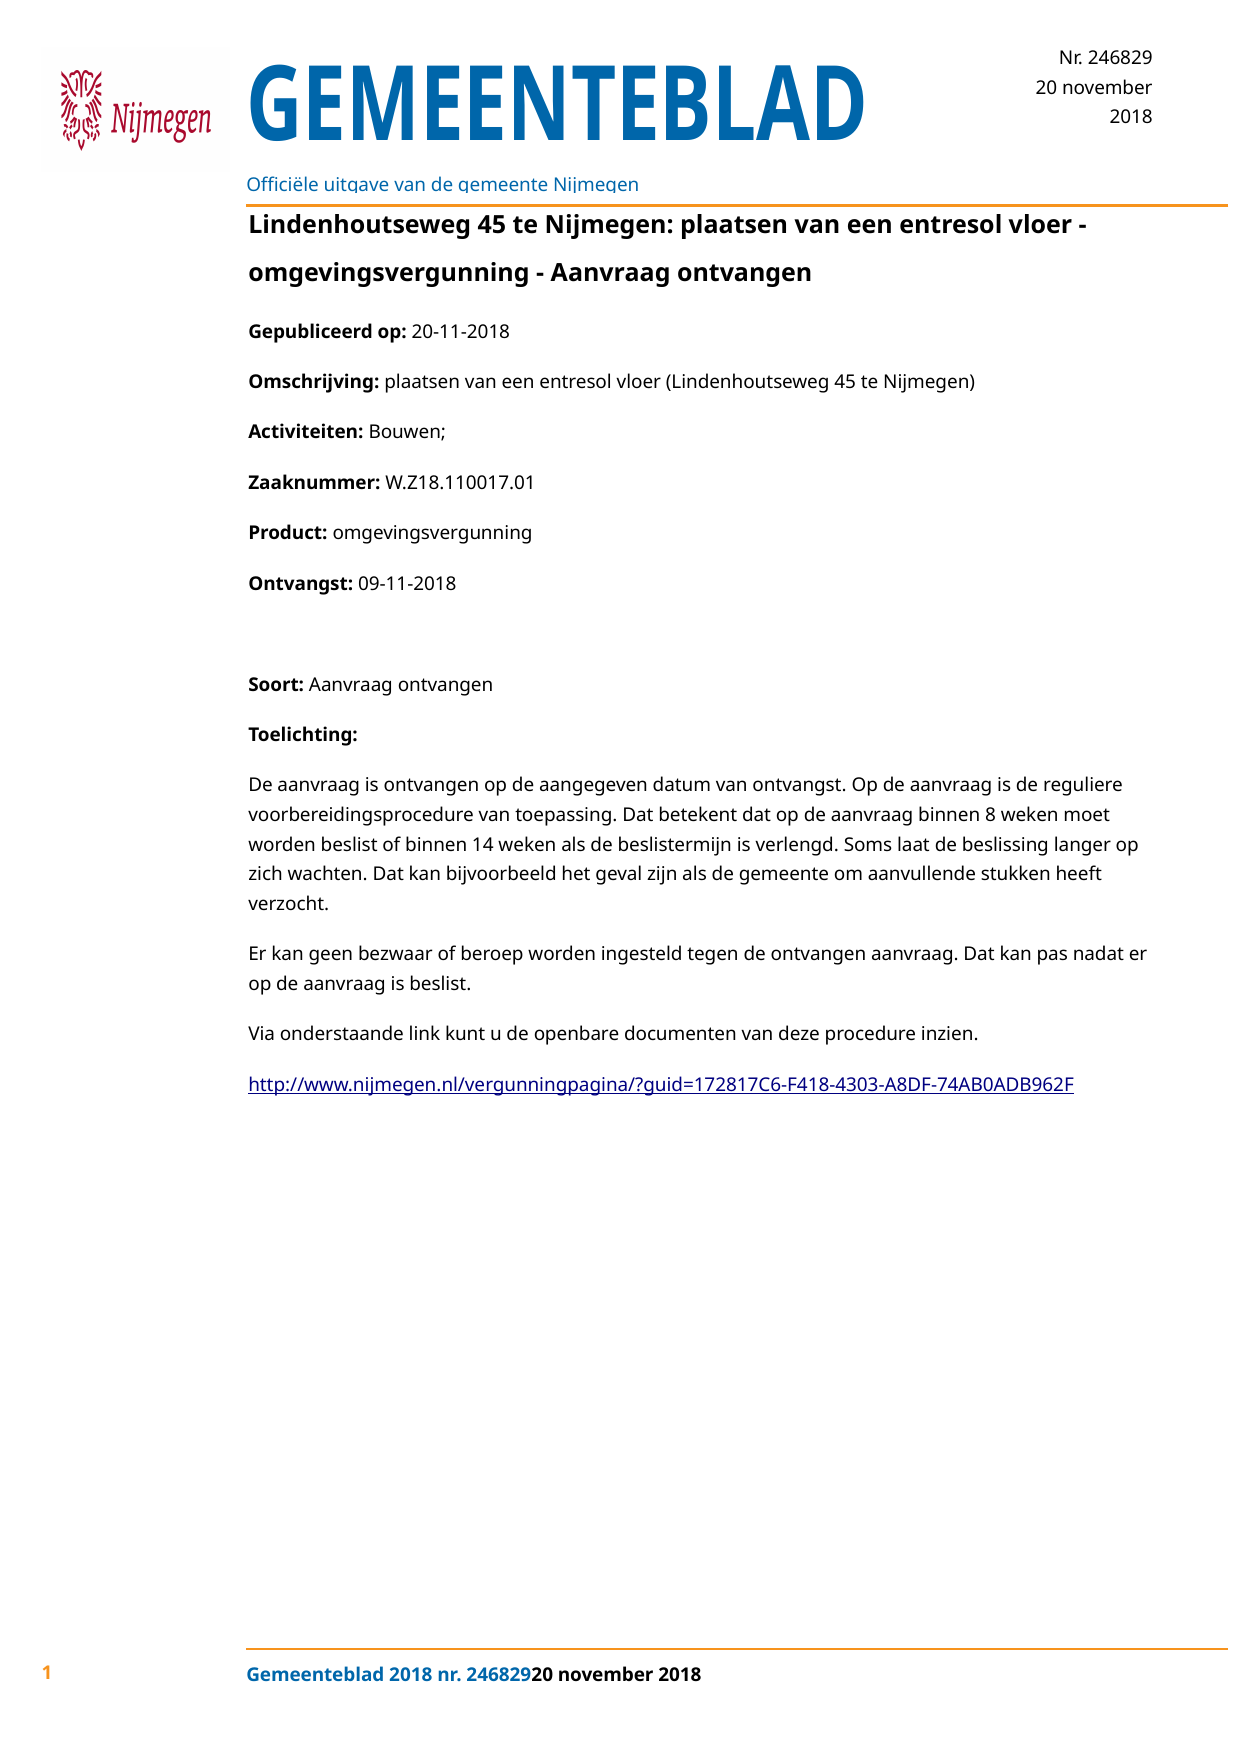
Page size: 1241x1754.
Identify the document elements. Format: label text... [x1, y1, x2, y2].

text Ontvangst: 09-11-2018 [248, 570, 1152, 596]
text Omschrijving: plaatsen van een entresol vloer (Lindenhoutseweg 45 te Nijmegen) [248, 368, 1152, 394]
text Soort: Aanvraag ontvangen [248, 671, 1152, 697]
text Via onderstaande link kunt u de openbare documenten van deze procedure inzien. [248, 1020, 1152, 1046]
text Zaaknummer: W.Z18.110017.01 [248, 469, 1152, 495]
text Er kan geen bezwaar of beroep worden ingesteld tegen de ontvangen aanvraag. Dat kan pas nadat er op de aanvraag is beslist. [248, 940, 1152, 996]
text Toelichting: [248, 721, 1152, 747]
text http://www.nijmegen.nl/vergunningpagina/?guid=172817C6-F418-4303-A8DF-74AB0ADB962F [248, 1071, 1152, 1097]
picture [41, 47, 231, 172]
text Lindenhoutseweg 45 te Nijmegen: plaatsen van een entresol vloer - omgevingsvergunning - Aanvraag ontvangen [248, 207, 1152, 288]
text Activiteiten: Bouwen; [248, 419, 1152, 444]
text De aanvraag is ontvangen op de aangegeven datum van ontvangst. Op de aanvraag is de reguliere voorbereidingsprocedure van toepassing. Dat betekent dat op de aanvraag binnen 8 weken moet worden beslist of binnen 14 weken als de beslistermijn is verlengd. Soms laat de beslissing langer op zich wachten. Dat kan bijvoorbeeld het geval zijn als de gemeente om aanvullende stukken heeft verzocht. [248, 772, 1152, 916]
text Product: omgevingsvergunning [248, 519, 1152, 545]
text Gepubliceerd op: 20-11-2018 [248, 318, 1152, 344]
